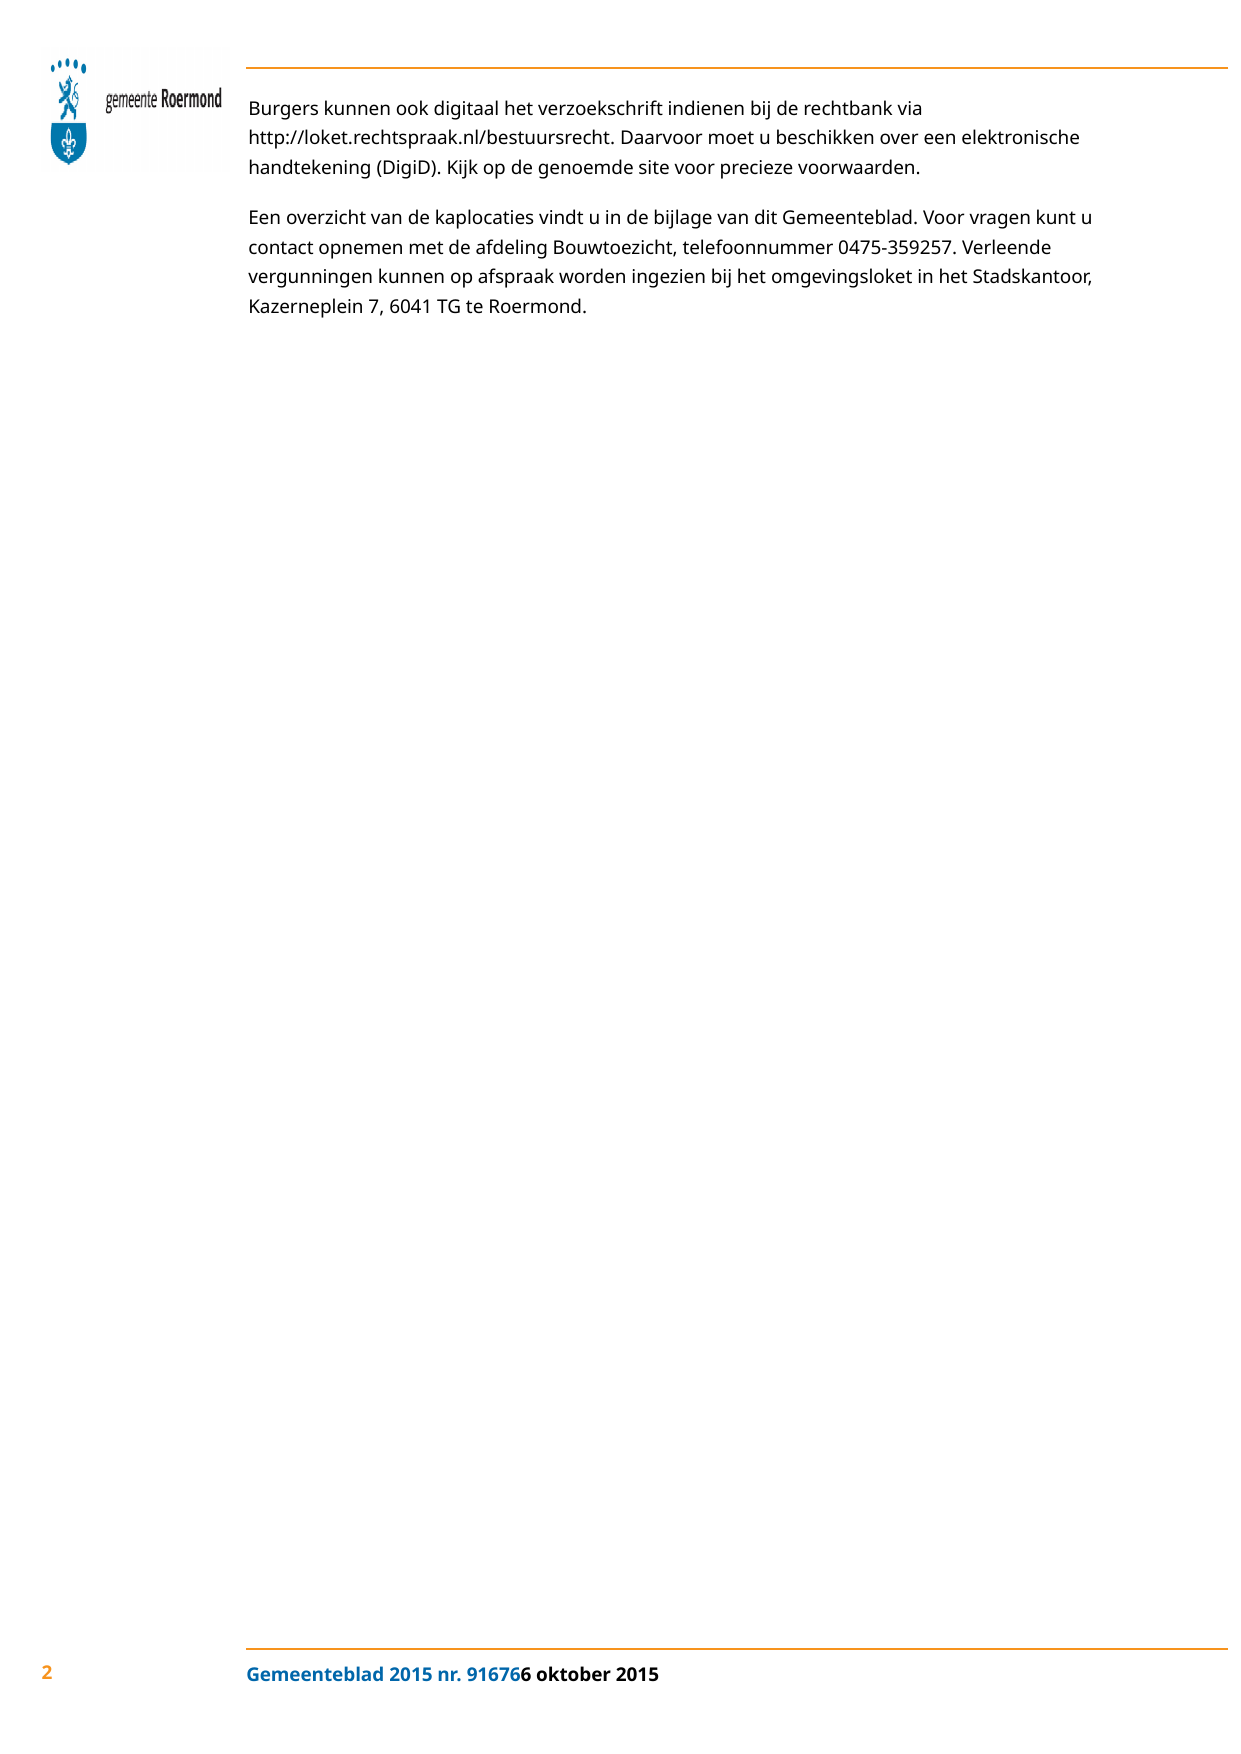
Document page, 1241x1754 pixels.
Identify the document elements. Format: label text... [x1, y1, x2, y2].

text Burgers kunnen ook digitaal het verzoekschrift indienen bij de rechtbank via http://loket.rechtspraak.nl/bestuursrecht. Daarvoor moet u beschikken over een elektronische handtekening (DigiD). Kijk op de genoemde site voor precieze voorwaarden. [248, 95, 1152, 180]
text Een overzicht van de kaplocaties vindt u in de bijlage van dit Gemeenteblad. Voor vragen kunt u contact opnemen met de afdeling Bouwtoezicht, telefoonnummer 0475-359257. Verleende vergunningen kunnen op afspraak worden ingezien bij het omgevingsloket in het Stadskantoor, Kazerneplein 7, 6041 TG te Roermond. [248, 204, 1152, 319]
picture [41, 47, 231, 172]
